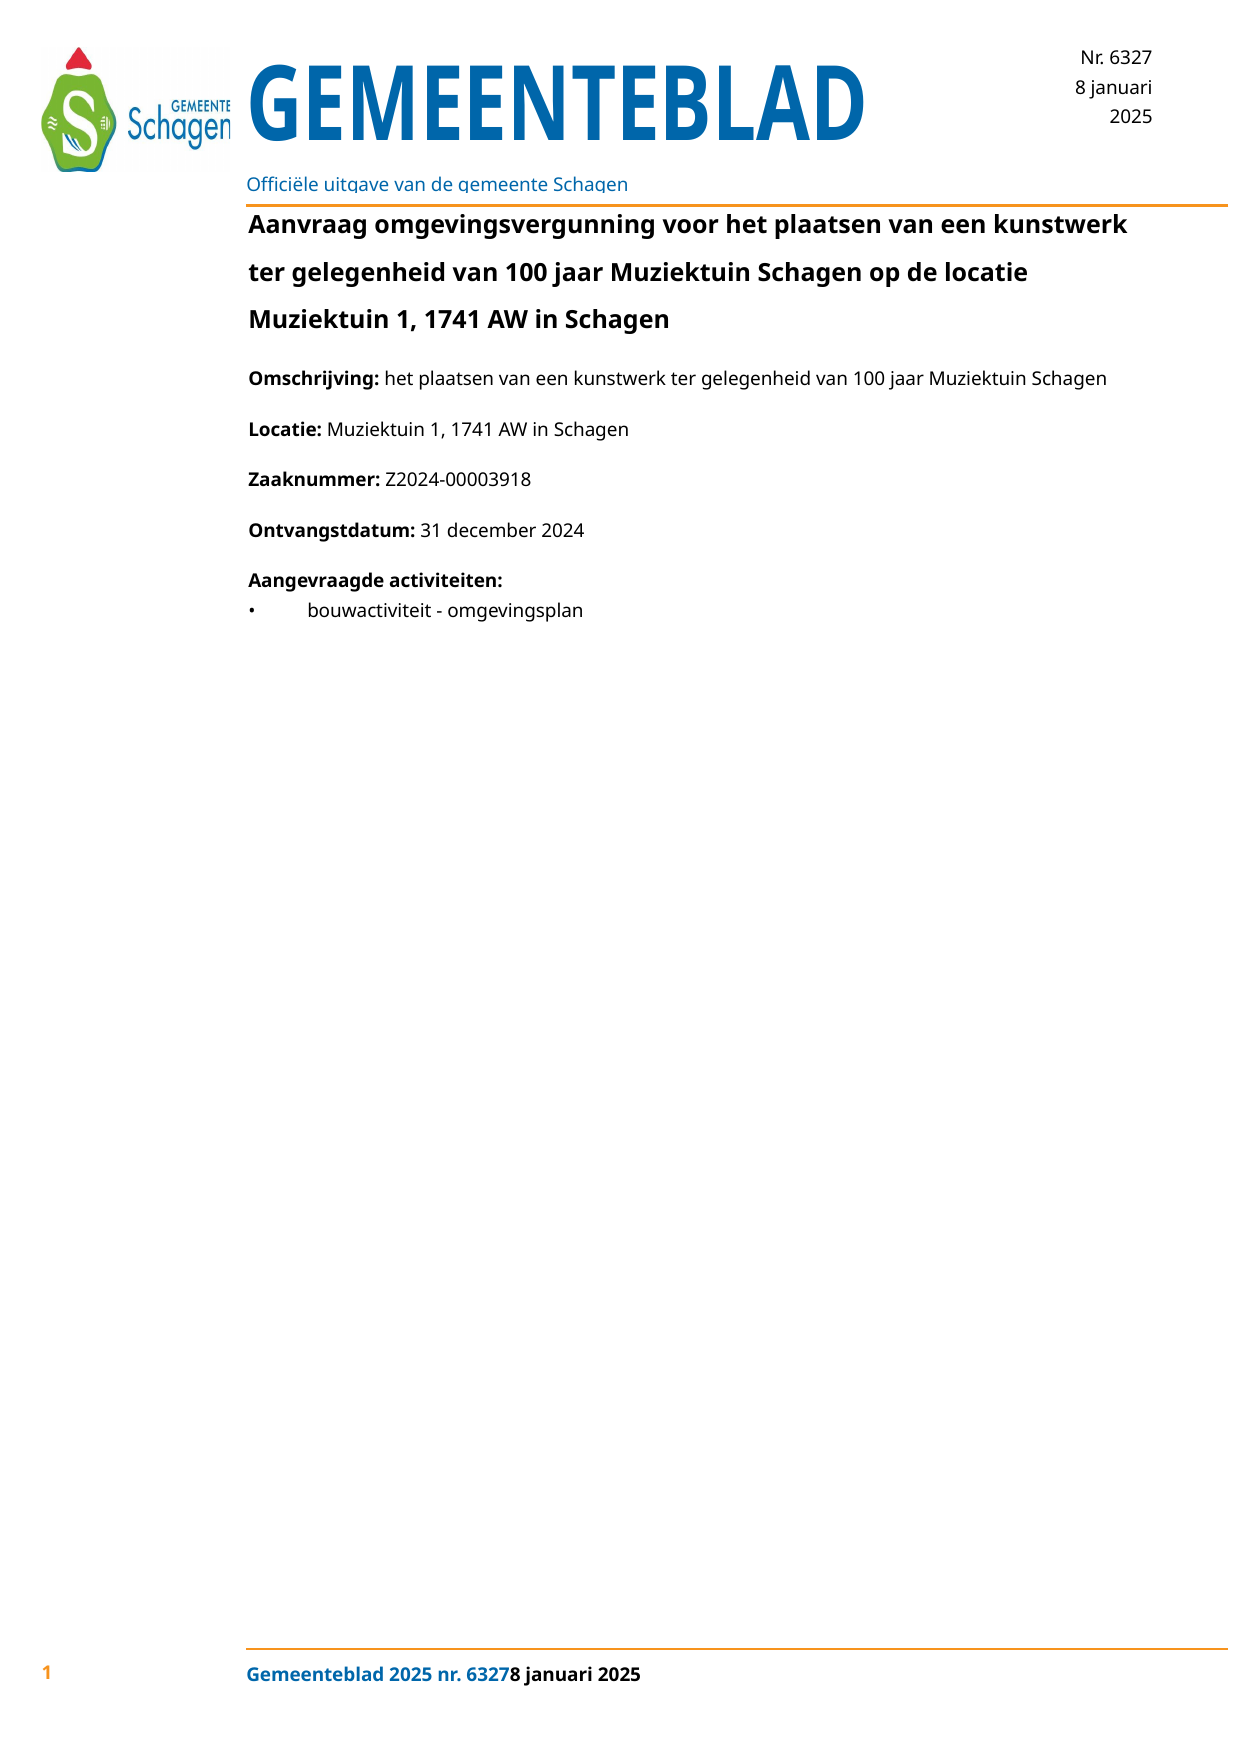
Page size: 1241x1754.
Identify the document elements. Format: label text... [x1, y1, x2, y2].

picture [41, 47, 231, 172]
text Locatie: Muziektuin 1, 1741 AW in Schagen [248, 416, 1152, 442]
text Zaaknummer: Z2024-00003918 [248, 466, 1152, 492]
list bouwactiviteit - omgevingsplan [248, 597, 1152, 622]
text Aangevraagde activiteiten: [248, 567, 1152, 593]
text Omschrijving: het plaatsen van een kunstwerk ter gelegenheid van 100 jaar Muziektuin Schagen [248, 366, 1152, 391]
text Aanvraag omgevingsvergunning voor het plaatsen van een kunstwerk ter gelegenheid van 100 jaar Muziektuin Schagen op de locatie Muziektuin 1, 1741 AW in Schagen [248, 207, 1152, 336]
text Ontvangstdatum: 31 december 2024 [248, 517, 1152, 542]
